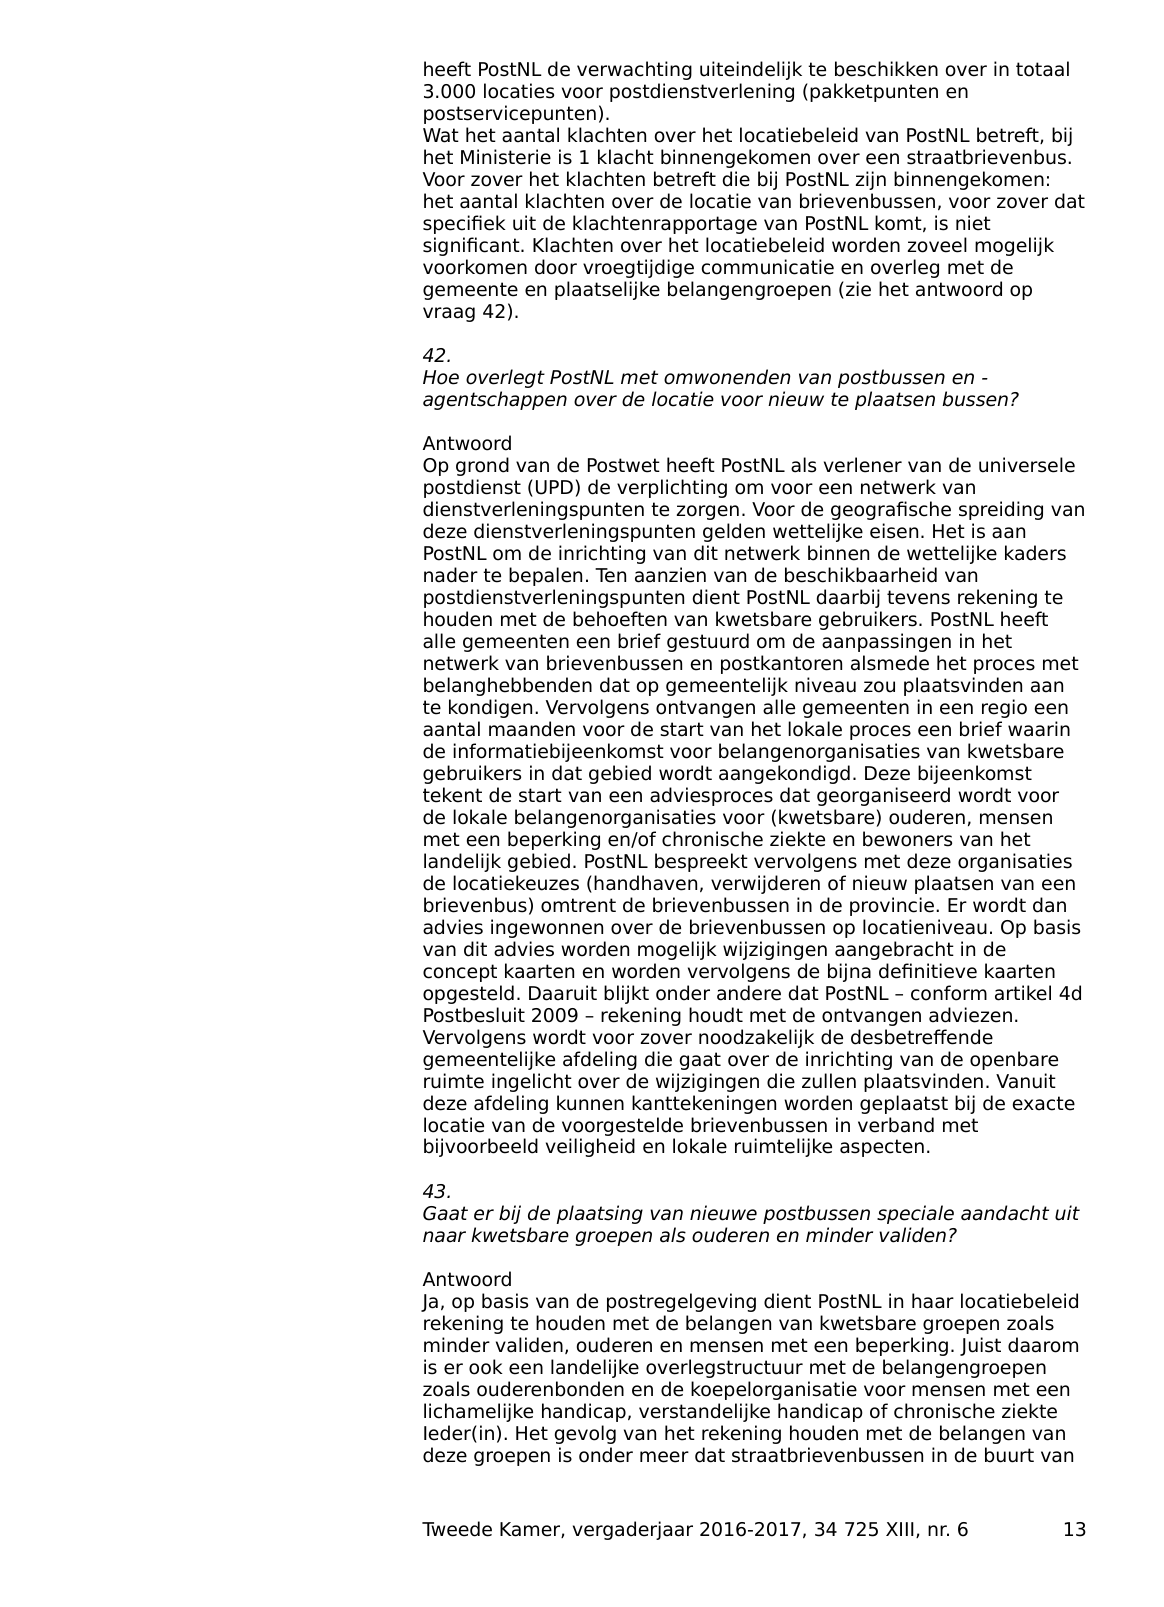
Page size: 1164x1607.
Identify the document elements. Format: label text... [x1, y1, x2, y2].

text 42. [422, 345, 1087, 367]
text Wat het aantal klachten over het locatiebeleid van PostNL betreft, bij het Ministerie is 1 klacht binnengekomen over een straatbrievenbus. Voor zover het klachten betreft die bij PostNL zijn binnengekomen: het aantal klachten over de locatie van brievenbussen, voor zover dat specifiek uit de klachtenrapportage van PostNL komt, is niet significant. Klachten over het locatiebeleid worden zoveel mogelijk voorkomen door vroegtijdige communicatie en overleg met de gemeente en plaatselijke belangengroepen (zie het antwoord op vraag 42). [422, 125, 1087, 323]
text 43. [422, 1181, 1087, 1203]
text Ja, op basis van de postregelgeving dient PostNL in haar locatiebeleid rekening te houden met de belangen van kwetsbare groepen zoals minder validen, ouderen en mensen met een beperking. Juist daarom is er ook een landelijke overlegstructuur met de belangengroepen zoals ouderenbonden en de koepelorganisatie voor mensen met een lichamelijke handicap, verstandelijke handicap of chronische ziekte Ieder(in). Het gevolg van het rekening houden met de belangen van deze groepen is onder meer dat straatbrievenbussen in de buurt van [422, 1291, 1087, 1467]
text Gaat er bij de plaatsing van nieuwe postbussen speciale aandacht uit naar kwetsbare groepen als ouderen en minder validen? [422, 1203, 1087, 1247]
text Antwoord [422, 433, 1087, 455]
text Op grond van de Postwet heeft PostNL als verlener van de universele postdienst (UPD) de verplichting om voor een netwerk van dienstverleningspunten te zorgen. Voor de geografische spreiding van deze dienstverleningspunten gelden wettelijke eisen. Het is aan PostNL om de inrichting van dit netwerk binnen de wettelijke kaders nader te bepalen. Ten aanzien van de beschikbaarheid van postdienstverleningspunten dient PostNL daarbij tevens rekening te houden met de behoeften van kwetsbare gebruikers. PostNL heeft alle gemeenten een brief gestuurd om de aanpassingen in het netwerk van brievenbussen en postkantoren alsmede het proces met belanghebbenden dat op gemeentelijk niveau zou plaatsvinden aan te kondigen. Vervolgens ontvangen alle gemeenten in een regio een aantal maanden voor de start van het lokale proces een brief waarin de informatiebijeenkomst voor belangenorganisaties van kwetsbare gebruikers in dat gebied wordt aangekondigd. Deze bijeenkomst tekent de start van een adviesproces dat georganiseerd wordt voor de lokale belangenorganisaties voor (kwetsbare) ouderen, mensen met een beperking en/of chronische ziekte en bewoners van het landelijk gebied. PostNL bespreekt vervolgens met deze organisaties de locatiekeuzes (handhaven, verwijderen of nieuw plaatsen van een brievenbus) omtrent de brievenbussen in de provincie. Er wordt dan advies ingewonnen over de brievenbussen op locatieniveau. Op basis van dit advies worden mogelijk wijzigingen aangebracht in de concept kaarten en worden vervolgens de bijna definitieve kaarten opgesteld. Daaruit blijkt onder andere dat PostNL – conform artikel 4d Postbesluit 2009 – rekening houdt met de ontvangen adviezen. Vervolgens wordt voor zover noodzakelijk de desbetreffende gemeentelijke afdeling die gaat over de inrichting van de openbare ruimte ingelicht over de wijzigingen die zullen plaatsvinden. Vanuit deze afdeling kunnen kanttekeningen worden geplaatst bij de exacte locatie van de voorgestelde brievenbussen in verband met bijvoorbeeld veiligheid en lokale ruimtelijke aspecten. [422, 455, 1087, 1158]
text Antwoord [422, 1269, 1087, 1291]
text heeft PostNL de verwachting uiteindelijk te beschikken over in totaal 3.000 locaties voor postdienstverlening (pakketpunten en postservicepunten). [422, 59, 1087, 125]
text Hoe overlegt PostNL met omwonenden van postbussen en -agentschappen over de locatie voor nieuw te plaatsen bussen? [422, 367, 1087, 411]
